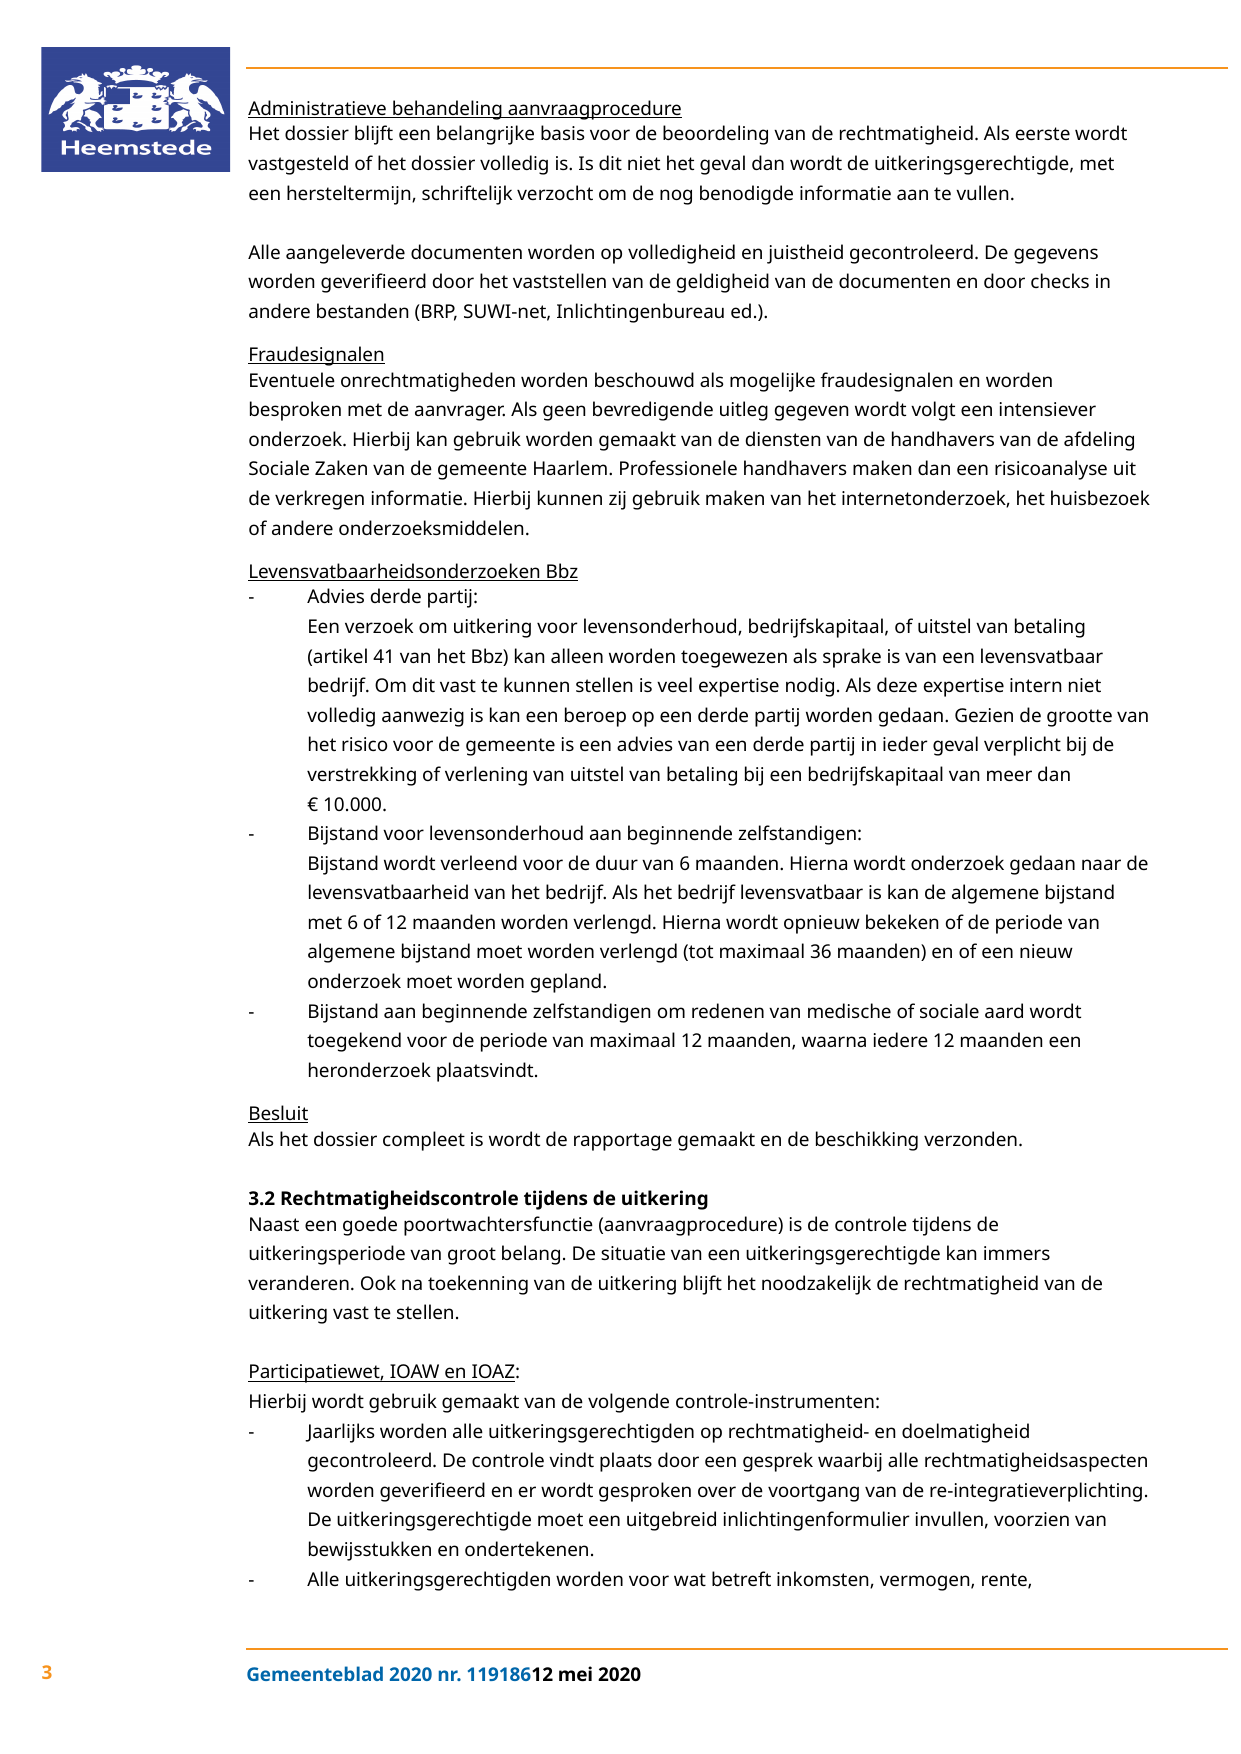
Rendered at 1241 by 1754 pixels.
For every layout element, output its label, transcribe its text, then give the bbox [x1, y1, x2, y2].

list Bijstand wordt verleend voor de duur van 6 maanden. Hierna wordt onderzoek gedaan naar de levensvatbaarheid van het bedrijf. Als het bedrijf levensvatbaar is kan de algemene bijstand met 6 of 12 maanden worden verlengd. Hierna wordt opnieuw bekeken of de periode van algemene bijstand moet worden verlengd (tot maximaal 36 maanden) en of een nieuw onderzoek moet worden gepland. [248, 850, 1152, 994]
text Als het dossier compleet is wordt de rapportage gemaakt en de beschikking verzonden. [248, 1126, 1152, 1152]
text Alle aangeleverde documenten worden op volledigheid en juistheid gecontroleerd. De gegevens worden geverifieerd door het vaststellen van de geldigheid van de documenten en door checks in andere bestanden (BRP, SUWI-net, Inlichtingenbureau ed.). [248, 239, 1152, 324]
text Fraudesignalen [248, 341, 1152, 367]
list Alle uitkeringsgerechtigden worden voor wat betreft inkomsten, vermogen, rente, [248, 1566, 1152, 1591]
text Besluit [248, 1100, 1152, 1126]
text 3.2 Rechtmatigheidscontrole tijdens de uitkering [248, 1185, 1152, 1211]
text Participatiewet, IOAW en IOAZ: [248, 1359, 1152, 1384]
list Jaarlijks worden alle uitkeringsgerechtigden op rechtmatigheid- en doelmatigheid gecontroleerd. De controle vindt plaats door een gesprek waarbij alle rechtmatigheidsaspecten worden geverifieerd en er wordt gesproken over de voortgang van de re-integratieverplichting. De uitkeringsgerechtigde moet een uitgebreid inlichtingenformulier invullen, voorzien van bewijsstukken en ondertekenen. [248, 1418, 1152, 1562]
text Eventuele onrechtmatigheden worden beschouwd als mogelijke fraudesignalen en worden besproken met de aanvrager. Als geen bevredigende uitleg gegeven wordt volgt een intensiever onderzoek. Hierbij kan gebruik worden gemaakt van de diensten van de handhavers van de afdeling Sociale Zaken van de gemeente Haarlem. Professionele handhavers maken dan een risicoanalyse uit de verkregen informatie. Hierbij kunnen zij gebruik maken van het internetonderzoek, het huisbezoek of andere onderzoeksmiddelen. [248, 367, 1152, 541]
list Advies derde partij: [248, 584, 1152, 609]
text Levensvatbaarheidsonderzoeken Bbz [248, 558, 1152, 584]
list Een verzoek om uitkering voor levensonderhoud, bedrijfskapitaal, of uitstel van betaling (artikel 41 van het Bbz) kan alleen worden toegewezen als sprake is van een levensvatbaar bedrijf. Om dit vast te kunnen stellen is veel expertise nodig. Als deze expertise intern niet volledig aanwezig is kan een beroep op een derde partij worden gedaan. Gezien de grootte van het risico voor de gemeente is een advies van een derde partij in ieder geval verplicht bij de verstrekking of verlening van uitstel van betaling bij een bedrijfskapitaal van meer dan € 10.000. [248, 613, 1152, 816]
list Bijstand aan beginnende zelfstandigen om redenen van medische of sociale aard wordt toegekend voor de periode van maximaal 12 maanden, waarna iedere 12 maanden een heronderzoek plaatsvindt. [248, 998, 1152, 1083]
text Hierbij wordt gebruik gemaakt van de volgende controle-instrumenten: [248, 1388, 1152, 1414]
list Bijstand voor levensonderhoud aan beginnende zelfstandigen: [248, 820, 1152, 846]
text Het dossier blijft een belangrijke basis voor de beoordeling van de rechtmatigheid. Als eerste wordt vastgesteld of het dossier volledig is. Is dit niet het geval dan wordt de uitkeringsgerechtigde, met een hersteltermijn, schriftelijk verzocht om de nog benodigde informatie aan te vullen. [248, 121, 1152, 205]
text Administratieve behandeling aanvraagprocedure [248, 95, 1152, 121]
picture [41, 47, 231, 172]
text Naast een goede poortwachtersfunctie (aanvraagprocedure) is de controle tijdens de uitkeringsperiode van groot belang. De situatie van een uitkeringsgerechtigde kan immers veranderen. Ook na toekenning van de uitkering blijft het noodzakelijk de rechtmatigheid van de uitkering vast te stellen. [248, 1211, 1152, 1325]
